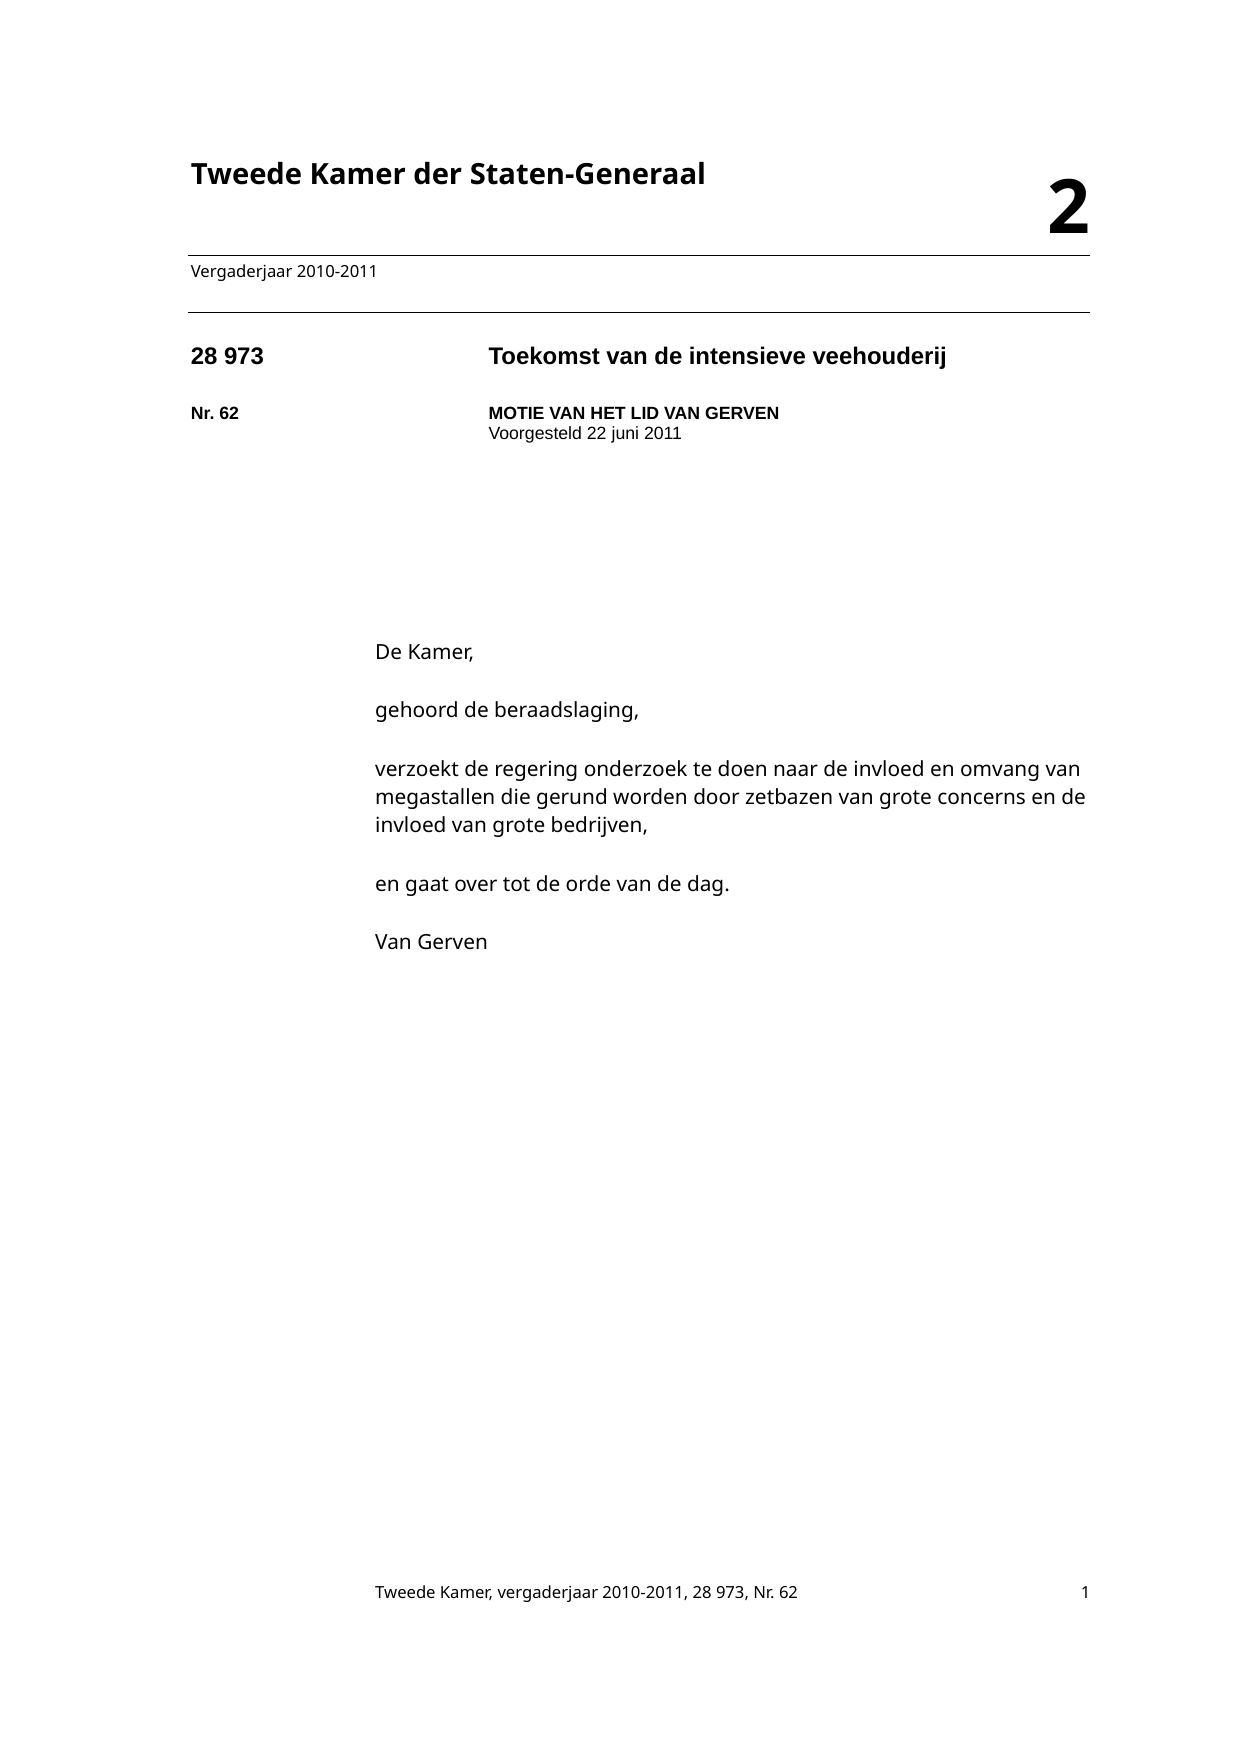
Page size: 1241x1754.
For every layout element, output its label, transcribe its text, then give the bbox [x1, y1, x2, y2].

text verzoekt de regering onderzoek te doen naar de invloed en omvang van megastallen die gerund worden door zetbazen van grote concerns en de invloed van grote bedrijven, [375, 754, 1090, 839]
table_header 2 [910, 150, 1090, 255]
text en gaat over tot de orde van de dag. [375, 869, 1090, 897]
text De Kamer, [375, 637, 1090, 665]
table_cell [485, 313, 1090, 339]
table_cell MOTIE VAN HET LID VAN GERVEN Voorgesteld 22 juni 2011 [485, 399, 1090, 518]
table_cell Nr. 62 [188, 399, 485, 518]
table_cell Vergaderjaar 2010-2011 [188, 256, 485, 312]
table_cell 28 973 [188, 339, 485, 399]
table_cell [485, 256, 1090, 312]
text gehoord de beraadslaging, [375, 695, 1090, 724]
text Van Gerven [375, 927, 1090, 956]
table_cell Toekomst van de intensieve veehouderij [485, 339, 1090, 399]
table_cell [188, 313, 485, 339]
table_header Tweede Kamer der Staten-Generaal [188, 150, 909, 255]
